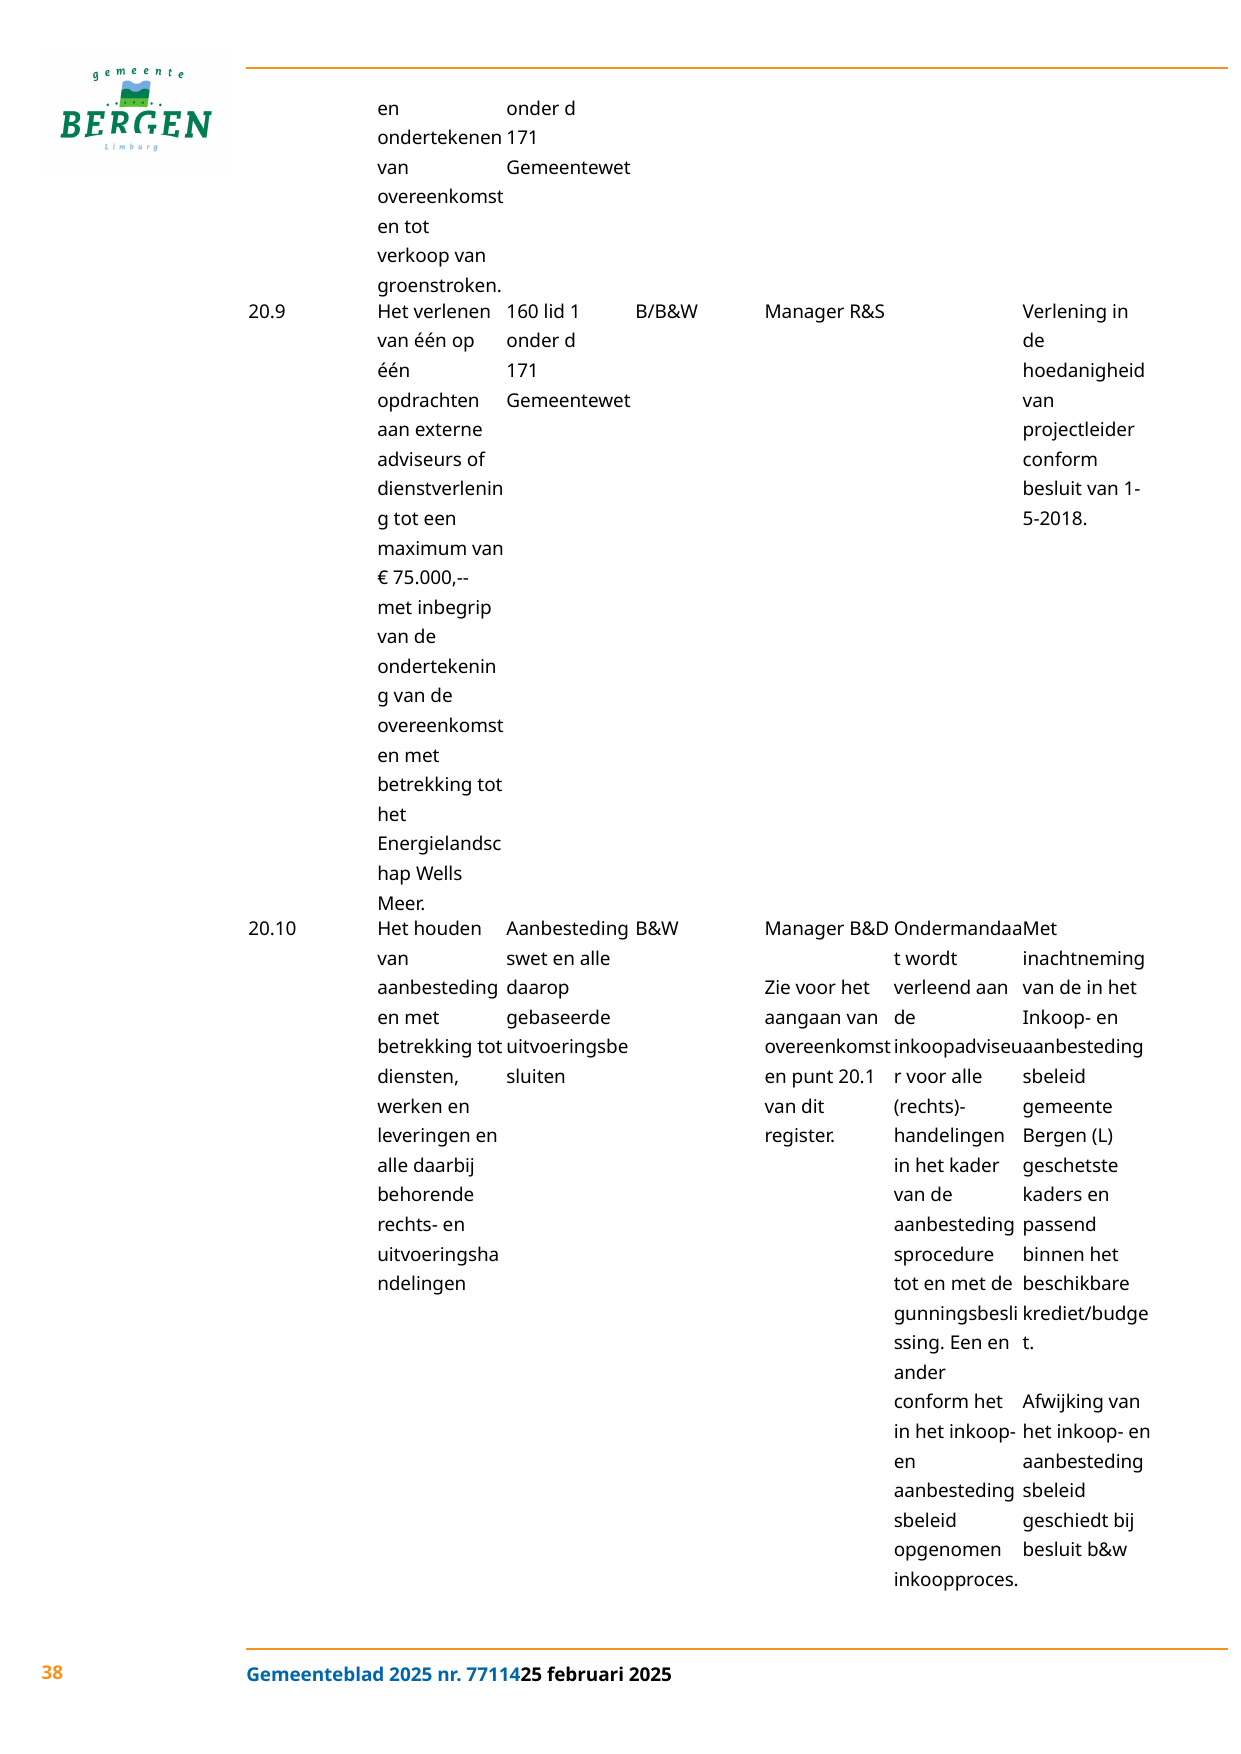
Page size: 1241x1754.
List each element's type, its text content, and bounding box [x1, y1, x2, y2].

table_cell Manager B&D Zie voor het aangaan van overeenkomsten punt 20.1 van dit register. [764, 915, 893, 1592]
table_cell Ondermandaat wordt verleend aan de inkoopadviseur voor alle (rechts)-handelingen in het kader van de aanbestedingsprocedure tot en met de gunningsbeslissing. Een en ander conform het in het inkoop- en aanbestedingsbeleid opgenomen inkoopproces. [894, 915, 1022, 1592]
table_cell 160 lid 1 onder d 171 Gemeentewet [506, 298, 635, 915]
table_cell [764, 95, 893, 298]
table_cell [894, 298, 1022, 915]
picture [41, 47, 231, 172]
table_cell Manager R&S [764, 298, 893, 915]
table_cell en ondertekenen van overeenkomsten tot verkoop van groenstroken. [377, 95, 506, 298]
table_cell Het verlenen van één op één opdrachten aan externe adviseurs of dienstverlening tot een maximum van € 75.000,-- met inbegrip van de ondertekening van de overeenkomsten met betrekking tot het Energielandschap Wells Meer. [377, 298, 506, 915]
table_cell [894, 95, 1022, 298]
table_cell 20.10 [248, 915, 377, 1592]
table_cell Aanbestedingswet en alle daarop gebaseerde uitvoeringsbesluiten [506, 915, 635, 1592]
table_cell B/B&W [635, 298, 764, 915]
table_cell Het houden van aanbestedingen met betrekking tot diensten, werken en leveringen en alle daarbij behorende rechts- en uitvoeringshandelingen [377, 915, 506, 1592]
table_cell onder d 171 Gemeentewet [506, 95, 635, 298]
table_cell [1023, 95, 1152, 298]
table_cell Met inachtneming van de in het Inkoop- en aanbestedingsbeleid gemeente Bergen (L) geschetste kaders en passend binnen het beschikbare krediet/budget. Afwijking van het inkoop- en aanbestedingsbeleid geschiedt bij besluit b&w [1023, 915, 1152, 1592]
table_cell 20.9 [248, 298, 377, 915]
table_cell B&W [635, 915, 764, 1592]
table_cell [635, 95, 764, 298]
table_cell [248, 95, 377, 298]
table_cell Verlening in de hoedanigheid van projectleider conform besluit van 1-5-2018. [1023, 298, 1152, 915]
